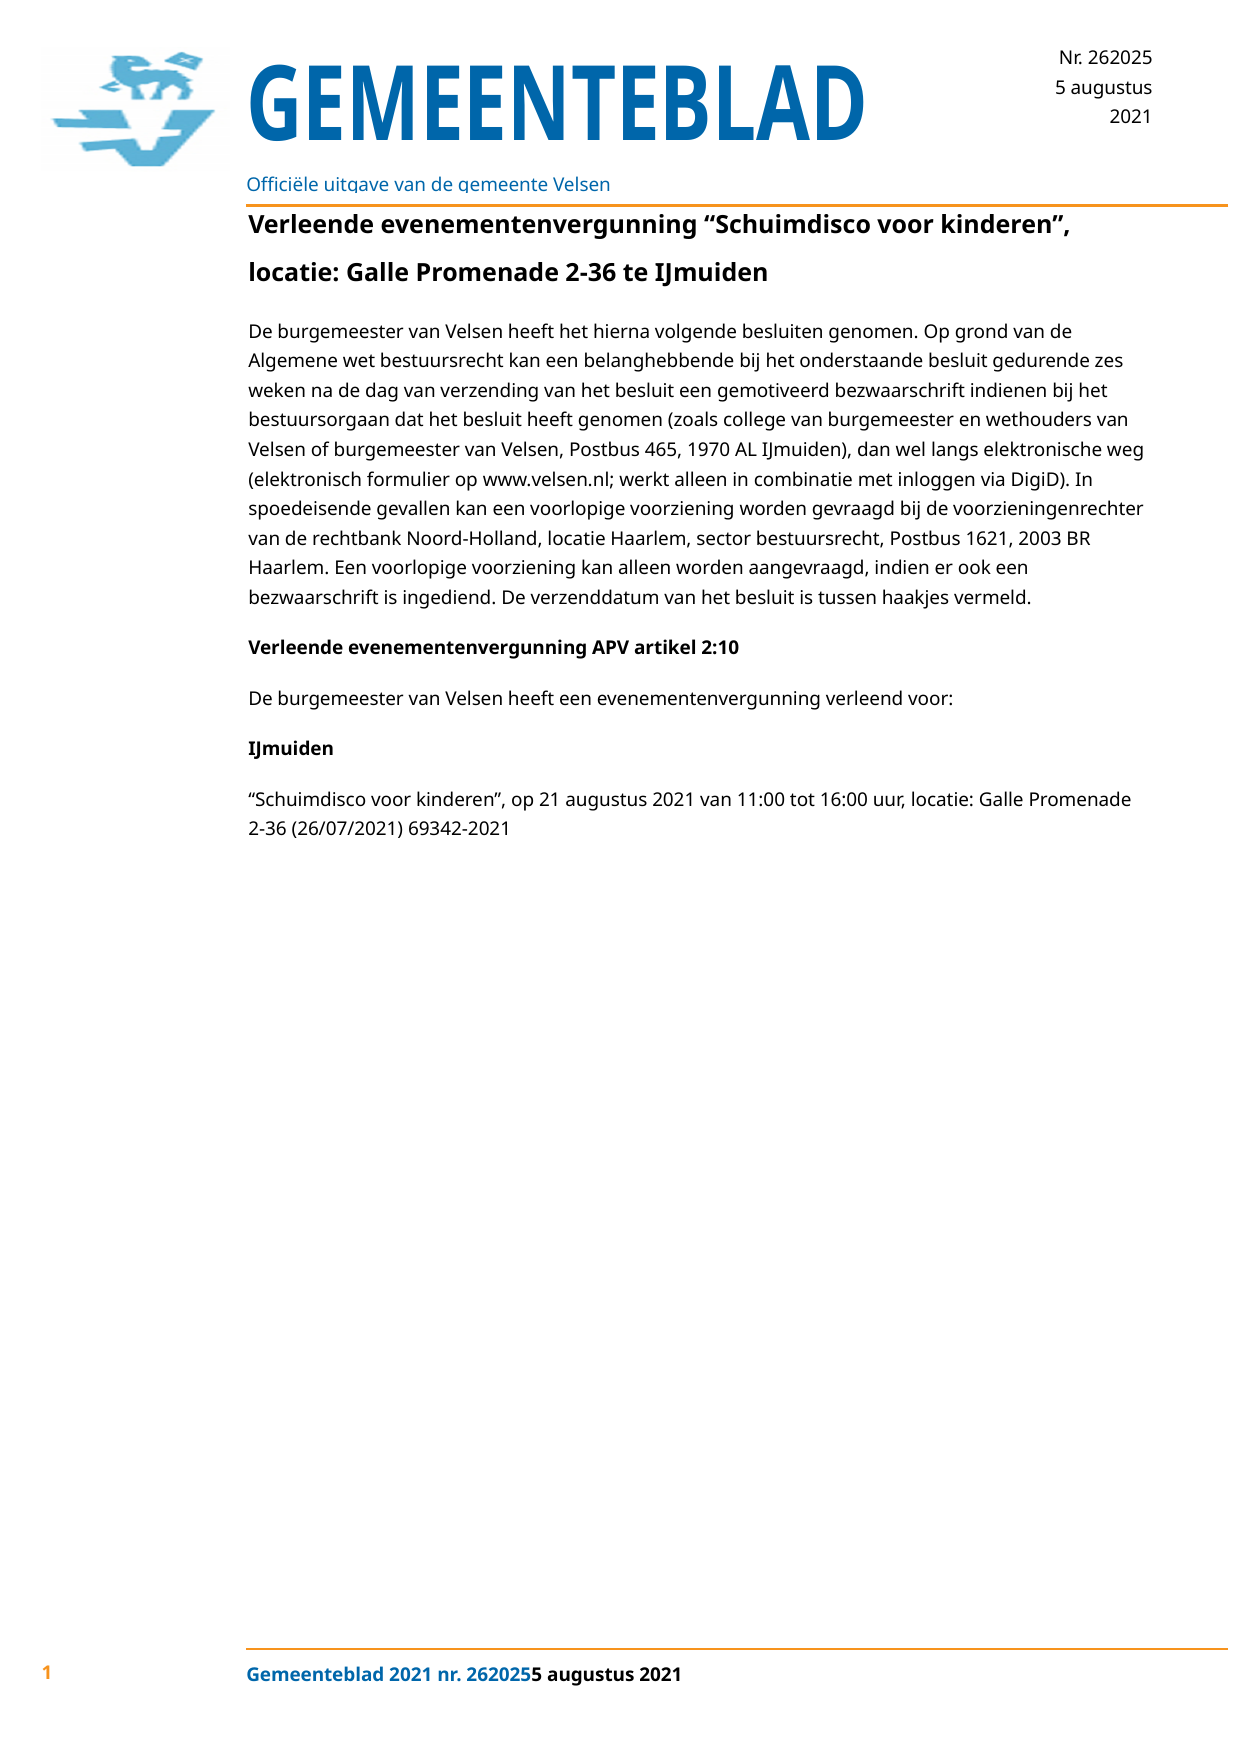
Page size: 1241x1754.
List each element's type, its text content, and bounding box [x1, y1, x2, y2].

text De burgemeester van Velsen heeft het hierna volgende besluiten genomen. Op grond van de Algemene wet bestuursrecht kan een belanghebbende bij het onderstaande besluit gedurende zes weken na de dag van verzending van het besluit een gemotiveerd bezwaarschrift indienen bij het bestuursorgaan dat het besluit heeft genomen (zoals college van burgemeester en wethouders van Velsen of burgemeester van Velsen, Postbus 465, 1970 AL IJmuiden), dan wel langs elektronische weg (elektronisch formulier op www.velsen.nl; werkt alleen in combinatie met inloggen via DigiD). In spoedeisende gevallen kan een voorlopige voorziening worden gevraagd bij de voorzieningenrechter van de rechtbank Noord-Holland, locatie Haarlem, sector bestuursrecht, Postbus 1621, 2003 BR Haarlem. Een voorlopige voorziening kan alleen worden aangevraagd, indien er ook een bezwaarschrift is ingediend. De verzenddatum van het besluit is tussen haakjes vermeld. [248, 318, 1152, 610]
text Verleende evenementenvergunning APV artikel 2:10 [248, 634, 1152, 660]
text “Schuimdisco voor kinderen”, op 21 augustus 2021 van 11:00 tot 16:00 uur, locatie: Galle Promenade 2-36 (26/07/2021) 69342-2021 [248, 786, 1152, 841]
text IJmuiden [248, 735, 1152, 761]
picture [41, 47, 231, 172]
text Verleende evenementenvergunning “Schuimdisco voor kinderen”, locatie: Galle Promenade 2-36 te IJmuiden [248, 207, 1152, 288]
text De burgemeester van Velsen heeft een evenementenvergunning verleend voor: [248, 685, 1152, 711]
